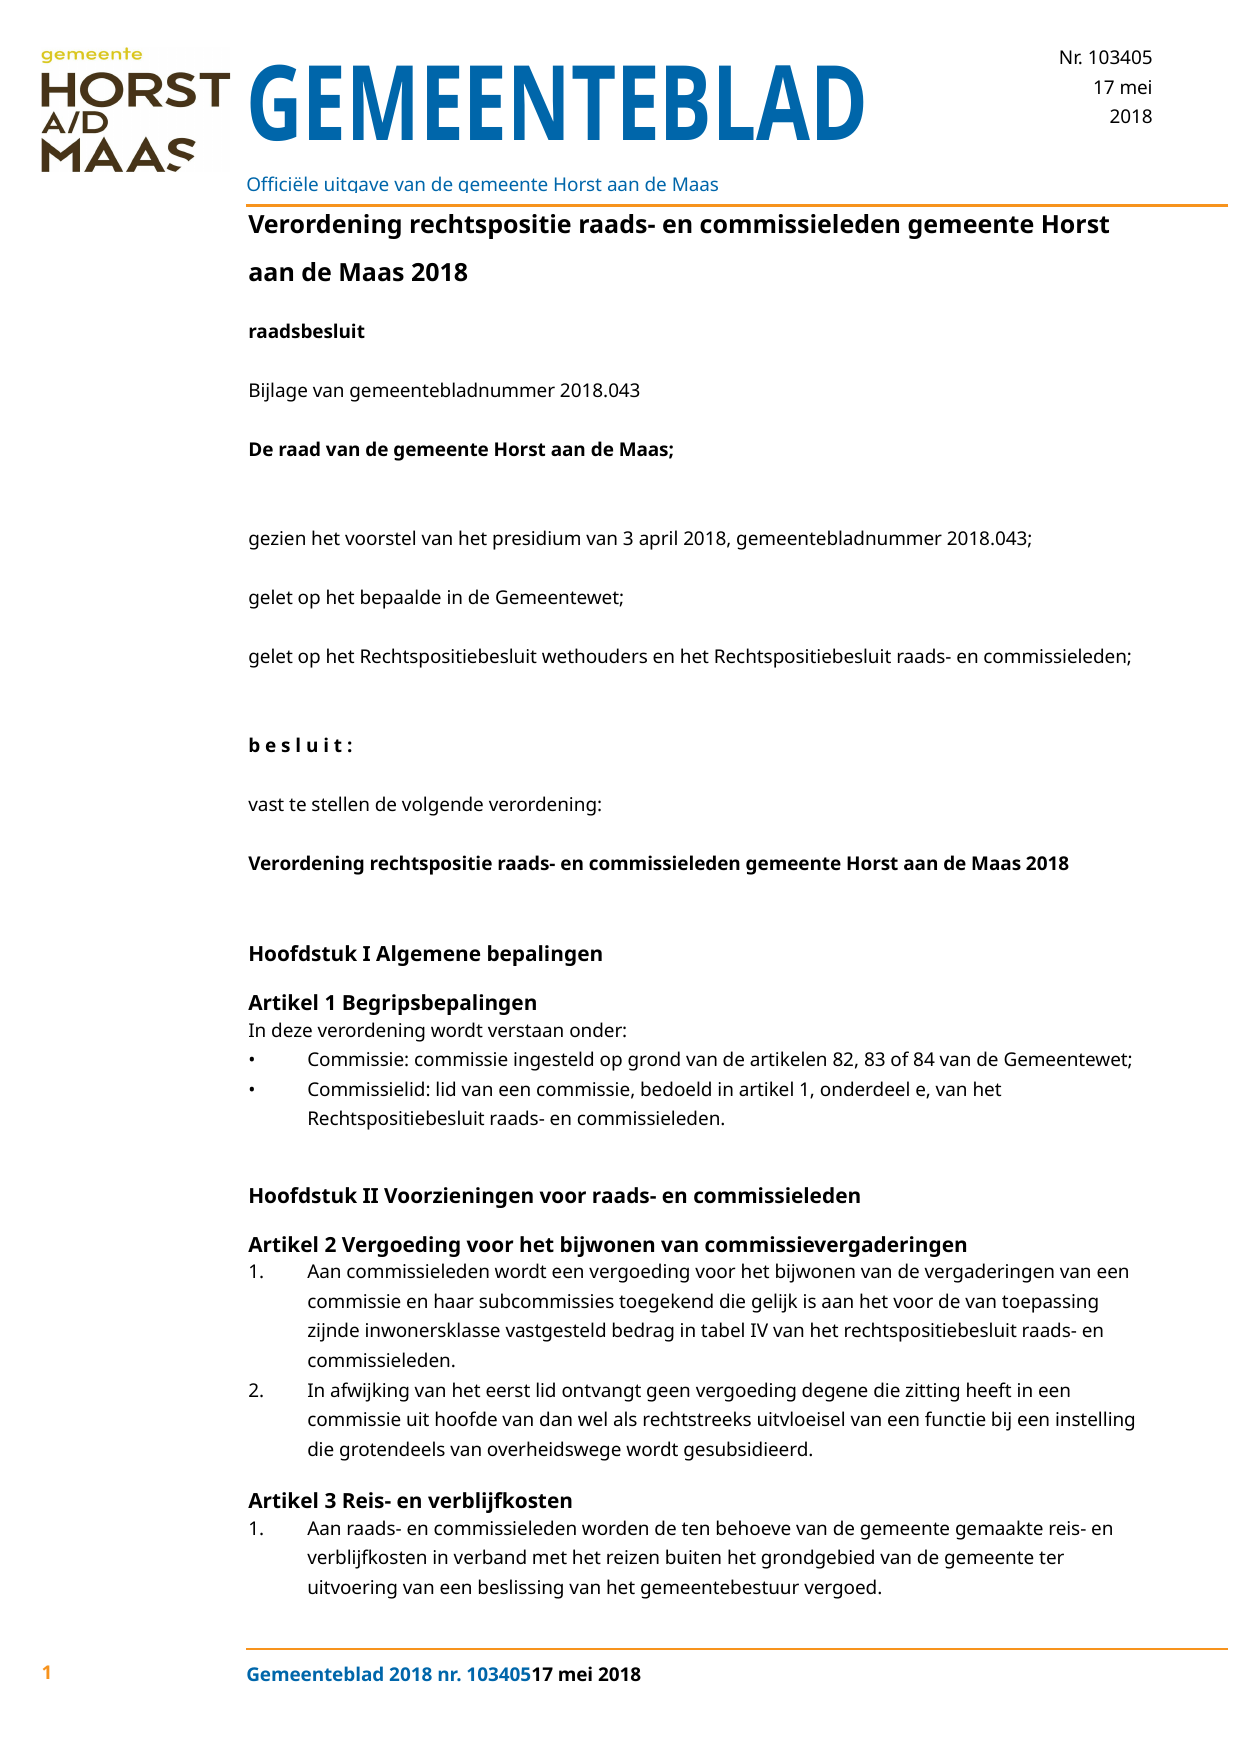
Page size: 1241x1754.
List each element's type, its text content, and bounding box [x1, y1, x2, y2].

text b e s l u i t : [248, 732, 1152, 758]
text vast te stellen de volgende verordening: [248, 791, 1152, 817]
text Verordening rechtspositie raads- en commissieleden gemeente Horst aan de Maas 2018 [248, 207, 1152, 288]
text gezien het voorstel van het presidium van 3 april 2018, gemeentebladnummer 2018.043; [248, 525, 1152, 551]
list In afwijking van het eerst lid ontvangt geen vergoeding degene die zitting heeft in een commissie uit hoofde van dan wel als rechtstreeks uitvloeisel van een functie bij een instelling die grotendeels van overheidswege wordt gesubsidieerd. [248, 1377, 1152, 1462]
text Artikel 2 Vergoeding voor het bijwonen van commissievergaderingen [248, 1230, 1152, 1258]
list Commissielid: lid van een commissie, bedoeld in artikel 1, onderdeel e, van het Rechtspositiebesluit raads- en commissieleden. [248, 1076, 1152, 1131]
text Artikel 1 Begripsbepalingen [248, 988, 1152, 1017]
text Hoofdstuk II Voorzieningen voor raads- en commissieleden [248, 1181, 1152, 1209]
text Bijlage van gemeentebladnummer 2018.043 [248, 377, 1152, 403]
text Artikel 3 Reis- en verblijfkosten [248, 1486, 1152, 1515]
text Verordening rechtspositie raads- en commissieleden gemeente Horst aan de Maas 2018 [248, 850, 1152, 876]
text gelet op het bepaalde in de Gemeentewet; [248, 584, 1152, 610]
text In deze verordening wordt verstaan onder: [248, 1017, 1152, 1043]
list Commissie: commissie ingesteld op grond van de artikelen 82, 83 of 84 van de Gemeentewet; [248, 1046, 1152, 1072]
text gelet op het Rechtspositiebesluit wethouders en het Rechtspositiebesluit raads- en commissieleden; [248, 643, 1152, 669]
text raadsbesluit [248, 318, 1152, 344]
text Hoofdstuk I Algemene bepalingen [248, 939, 1152, 968]
list Aan commissieleden wordt een vergoeding voor het bijwonen van de vergaderingen van een commissie en haar subcommissies toegekend die gelijk is aan het voor de van toepassing zijnde inwonersklasse vastgesteld bedrag in tabel IV van het rechtspositiebesluit raads- en commissieleden. [248, 1258, 1152, 1373]
text De raad van de gemeente Horst aan de Maas; [248, 436, 1152, 462]
list Aan raads- en commissieleden worden de ten behoeve van de gemeente gemaakte reis- en verblijfkosten in verband met het reizen buiten het grondgebied van de gemeente ter uitvoering van een beslissing van het gemeentebestuur vergoed. [248, 1515, 1152, 1600]
picture [41, 47, 231, 172]
